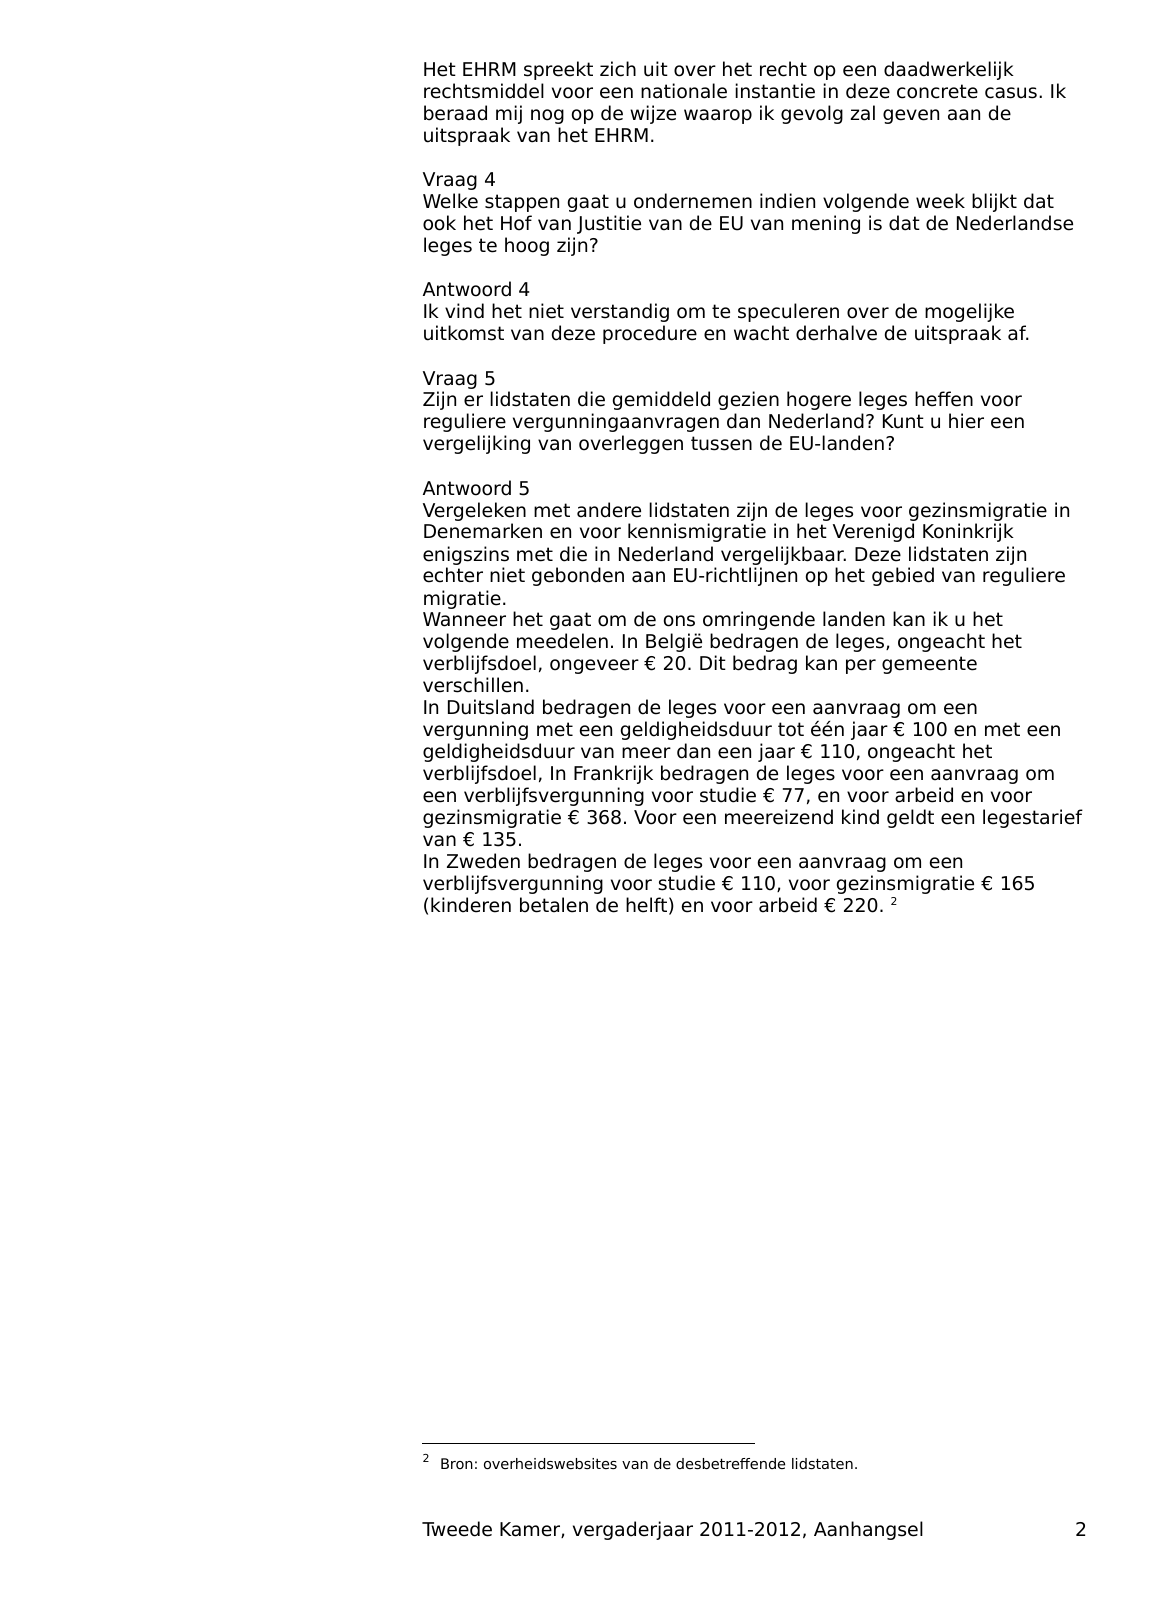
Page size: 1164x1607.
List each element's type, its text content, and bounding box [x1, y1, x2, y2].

text Ik vind het niet verstandig om te speculeren over de mogelijke uitkomst van deze procedure en wacht derhalve de uitspraak af. [422, 301, 1087, 345]
text Zijn er lidstaten die gemiddeld gezien hogere leges heffen voor reguliere vergunningaanvragen dan Nederland? Kunt u hier een vergelijking van overleggen tussen de EU-landen? [422, 389, 1087, 455]
text Vergeleken met andere lidstaten zijn de leges voor gezinsmigratie in Denemarken en voor kennismigratie in het Verenigd Koninkrijk enigszins met die in Nederland vergelijkbaar. Deze lidstaten zijn echter niet gebonden aan EU-richtlijnen op het gebied van reguliere migratie. [422, 499, 1087, 609]
text Het EHRM spreekt zich uit over het recht op een daadwerkelijk rechtsmiddel voor een nationale instantie in deze concrete casus. Ik beraad mij nog op de wijze waarop ik gevolg zal geven aan de uitspraak van het EHRM. [422, 59, 1087, 147]
text Vraag 4 [422, 169, 1087, 191]
text Vraag 5 [422, 367, 1087, 389]
text Wanneer het gaat om de ons omringende landen kan ik u het volgende meedelen. In België bedragen de leges, ongeacht het verblijfsdoel, ongeveer € 20. Dit bedrag kan per gemeente verschillen. [422, 609, 1087, 697]
text Welke stappen gaat u ondernemen indien volgende week blijkt dat ook het Hof van Justitie van de EU van mening is dat de Nederlandse leges te hoog zijn? [422, 191, 1087, 257]
text In Duitsland bedragen de leges voor een aanvraag om een vergunning met een geldigheidsduur tot één jaar € 100 en met een geldigheidsduur van meer dan een jaar € 110, ongeacht het verblijfsdoel, In Frankrijk bedragen de leges voor een aanvraag om een verblijfsvergunning voor studie € 77, en voor arbeid en voor gezinsmigratie € 368. Voor een meereizend kind geldt een legestarief van € 135. [422, 697, 1087, 851]
text Antwoord 5 [422, 477, 1087, 499]
text Antwoord 4 [422, 279, 1087, 301]
text Bron: overheidswebsites van de desbetreffende lidstaten. [422, 1452, 1087, 1474]
text In Zweden bedragen de leges voor een aanvraag om een verblijfsvergunning voor studie € 110, voor gezinsmigratie € 165 (kinderen betalen de helft) en voor arbeid € 220. [422, 851, 1087, 917]
